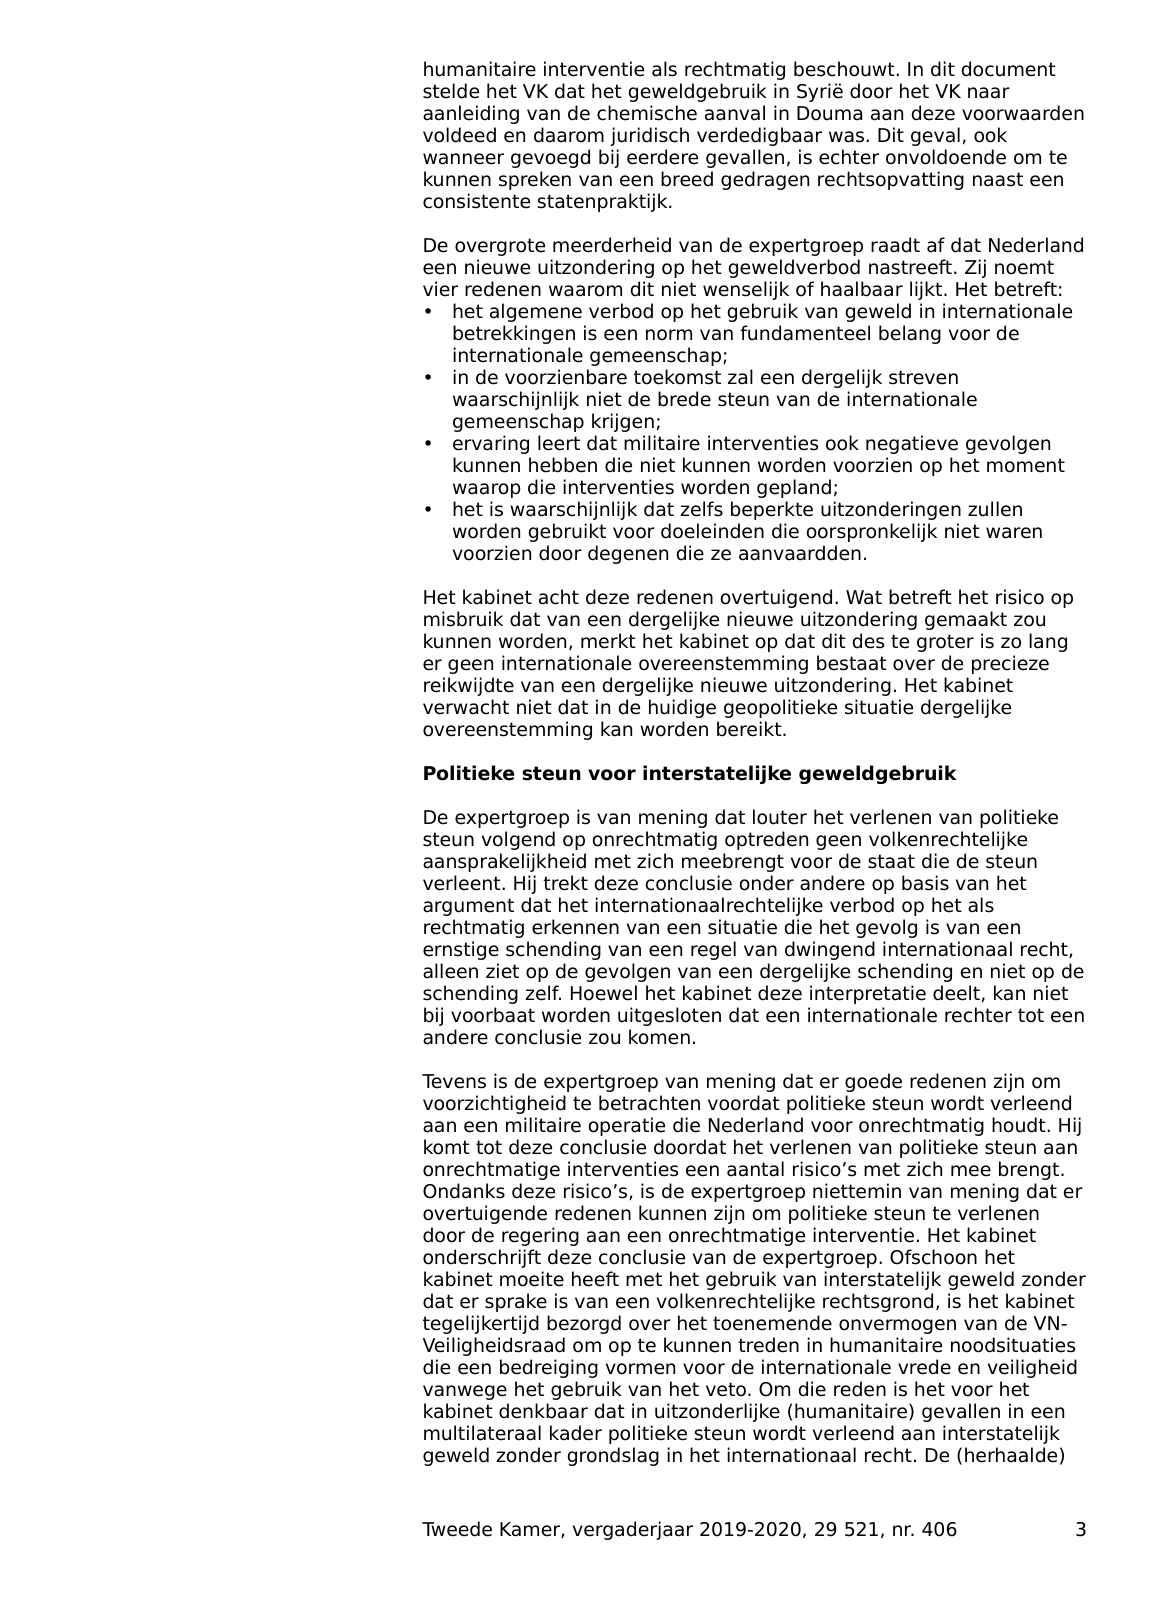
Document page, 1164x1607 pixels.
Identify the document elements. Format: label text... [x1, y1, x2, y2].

text Het kabinet acht deze redenen overtuigend. Wat betreft het risico op misbruik dat van een dergelijke nieuwe uitzondering gemaakt zou kunnen worden, merkt het kabinet op dat dit des te groter is zo lang er geen internationale overeenstemming bestaat over de precieze reikwijdte van een dergelijke nieuwe uitzondering. Het kabinet verwacht niet dat in de huidige geopolitieke situatie dergelijke overeenstemming kan worden bereikt. [422, 587, 1087, 741]
text Tevens is de expertgroep van mening dat er goede redenen zijn om voorzichtigheid te betrachten voordat politieke steun wordt verleend aan een militaire operatie die Nederland voor onrechtmatig houdt. Hij komt tot deze conclusie doordat het verlenen van politieke steun aan onrechtmatige interventies een aantal risico’s met zich mee brengt. Ondanks deze risico’s, is de expertgroep niettemin van mening dat er overtuigende redenen kunnen zijn om politieke steun te verlenen door de regering aan een onrechtmatige interventie. Het kabinet onderschrijft deze conclusie van de expertgroep. Ofschoon het kabinet moeite heeft met het gebruik van interstatelijk geweld zonder dat er sprake is van een volkenrechtelijke rechtsgrond, is het kabinet tegelijkertijd bezorgd over het toenemende onvermogen van de VN-Veiligheidsraad om op te kunnen treden in humanitaire noodsituaties die een bedreiging vormen voor de internationale vrede en veiligheid vanwege het gebruik van het veto. Om die reden is het voor het kabinet denkbaar dat in uitzonderlijke (humanitaire) gevallen in een multilateraal kader politieke steun wordt verleend aan interstatelijk geweld zonder grondslag in het internationaal recht. De (herhaalde) [422, 1071, 1087, 1467]
text • het algemene verbod op het gebruik van geweld in internationale betrekkingen is een norm van fundamenteel belang voor de internationale gemeenschap; [422, 301, 1087, 367]
text De overgrote meerderheid van de expertgroep raadt af dat Nederland een nieuwe uitzondering op het geweldverbod nastreeft. Zij noemt vier redenen waarom dit niet wenselijk of haalbaar lijkt. Het betreft: [422, 235, 1087, 301]
text De expertgroep is van mening dat louter het verlenen van politieke steun volgend op onrechtmatig optreden geen volkenrechtelijke aansprakelijkheid met zich meebrengt voor de staat die de steun verleent. Hij trekt deze conclusie onder andere op basis van het argument dat het internationaalrechtelijke verbod op het als rechtmatig erkennen van een situatie die het gevolg is van een ernstige schending van een regel van dwingend internationaal recht, alleen ziet op de gevolgen van een dergelijke schending en niet op de schending zelf. Hoewel het kabinet deze interpretatie deelt, kan niet bij voorbaat worden uitgesloten dat een internationale rechter tot een andere conclusie zou komen. [422, 807, 1087, 1049]
subtitle Politieke steun voor interstatelijke geweldgebruik [422, 763, 1087, 785]
text • het is waarschijnlijk dat zelfs beperkte uitzonderingen zullen worden gebruikt voor doeleinden die oorspronkelijk niet waren voorzien door degenen die ze aanvaardden. [422, 499, 1087, 565]
text • ervaring leert dat militaire interventies ook negatieve gevolgen kunnen hebben die niet kunnen worden voorzien op het moment waarop die interventies worden gepland; [422, 433, 1087, 499]
text humanitaire interventie als rechtmatig beschouwt. In dit document stelde het VK dat het geweldgebruik in Syrië door het VK naar aanleiding van de chemische aanval in Douma aan deze voorwaarden voldeed en daarom juridisch verdedigbaar was. Dit geval, ook wanneer gevoegd bij eerdere gevallen, is echter onvoldoende om te kunnen spreken van een breed gedragen rechtsopvatting naast een consistente statenpraktijk. [422, 59, 1087, 213]
text • in de voorzienbare toekomst zal een dergelijk streven waarschijnlijk niet de brede steun van de internationale gemeenschap krijgen; [422, 367, 1087, 433]
